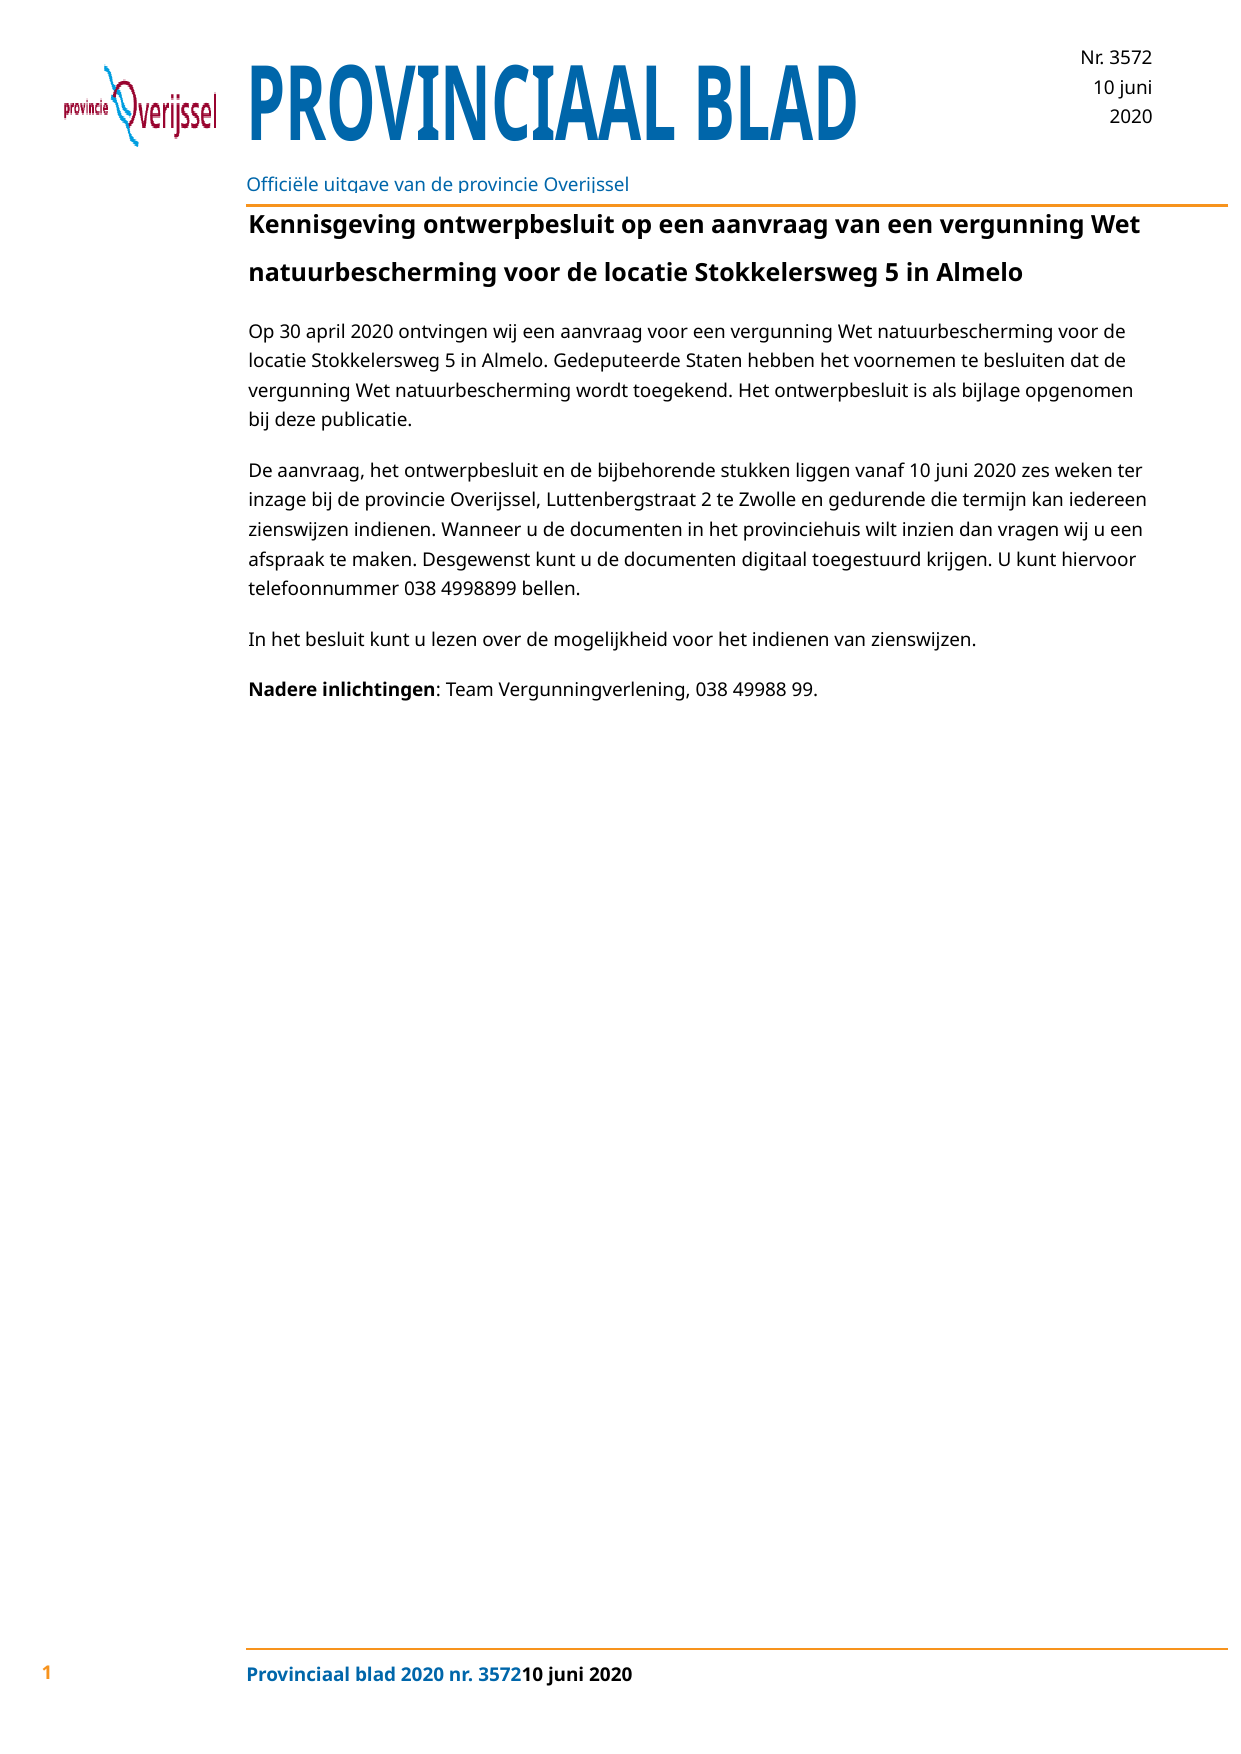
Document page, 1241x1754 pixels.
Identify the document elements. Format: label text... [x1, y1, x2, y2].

text Kennisgeving ontwerpbesluit op een aanvraag van een vergunning Wet natuurbescherming voor de locatie Stokkelersweg 5 in Almelo [248, 207, 1152, 288]
text Nadere inlichtingen: Team Vergunningverlening, 038 49988 99. [248, 676, 1152, 702]
picture [41, 47, 231, 172]
text De aanvraag, het ontwerpbesluit en de bijbehorende stukken liggen vanaf 10 juni 2020 zes weken ter inzage bij de provincie Overijssel, Luttenbergstraat 2 te Zwolle en gedurende die termijn kan iedereen zienswijzen indienen. Wanneer u de documenten in het provinciehuis wilt inzien dan vragen wij u een afspraak te maken. Desgewenst kunt u de documenten digitaal toegestuurd krijgen. U kunt hiervoor telefoonnummer 038 4998899 bellen. [248, 457, 1152, 601]
text Op 30 april 2020 ontvingen wij een aanvraag voor een vergunning Wet natuurbescherming voor de locatie Stokkelersweg 5 in Almelo. Gedeputeerde Staten hebben het voornemen te besluiten dat de vergunning Wet natuurbescherming wordt toegekend. Het ontwerpbesluit is als bijlage opgenomen bij deze publicatie. [248, 318, 1152, 432]
text In het besluit kunt u lezen over de mogelijkheid voor het indienen van zienswijzen. [248, 626, 1152, 652]
